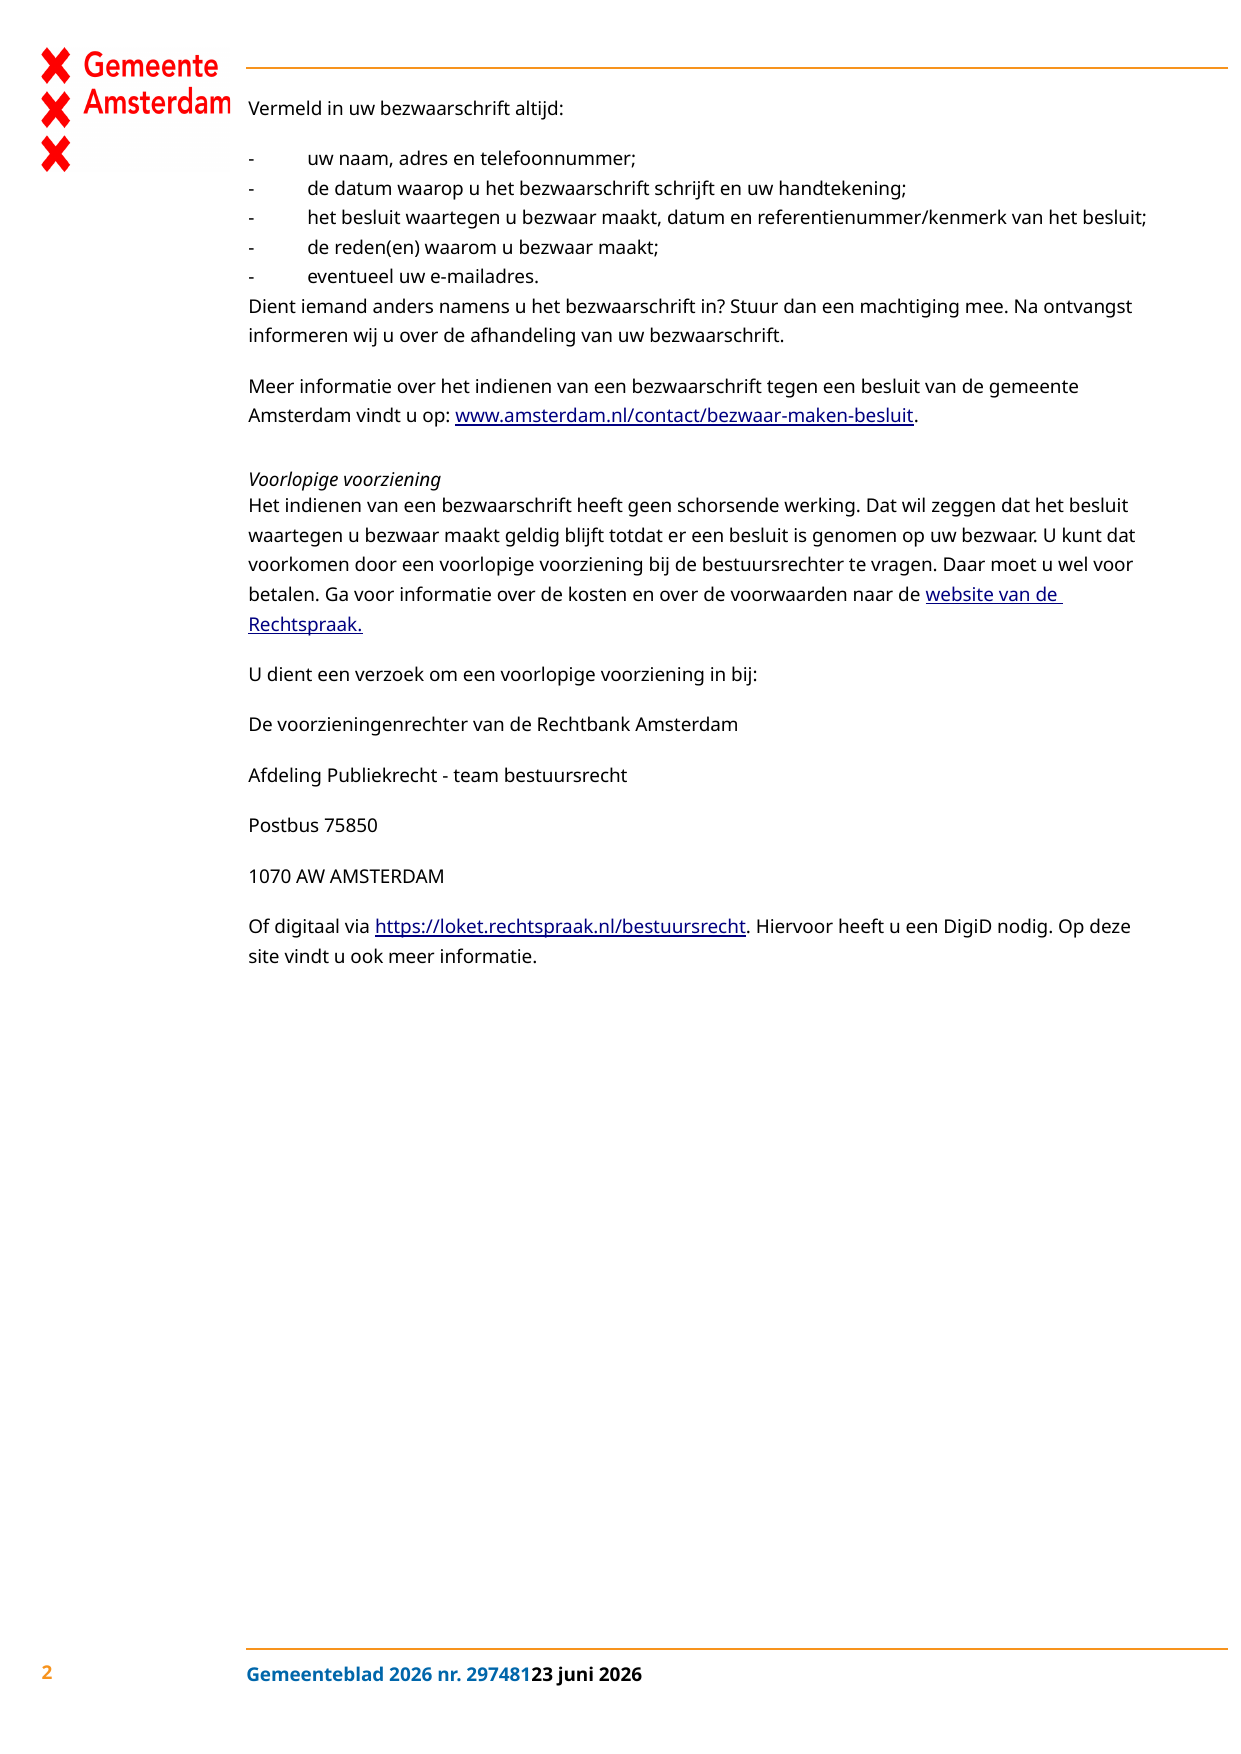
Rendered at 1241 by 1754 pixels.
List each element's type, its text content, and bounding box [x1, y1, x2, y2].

text Voorlopige voorziening [248, 467, 1152, 492]
text U dient een verzoek om een voorlopige voorziening in bij: [248, 661, 1152, 687]
text De voorzieningenrechter van de Rechtbank Amsterdam [248, 712, 1152, 737]
text Vermeld in uw bezwaarschrift altijd: [248, 95, 1152, 121]
list de datum waarop u het bezwaarschrift schrijft en uw handtekening; [248, 175, 1152, 201]
list uw naam, adres en telefoonnummer; [248, 145, 1152, 171]
text Meer informatie over het indienen van een bezwaarschrift tegen een besluit van de gemeente Amsterdam vindt u op: www.amsterdam.nl/contact/bezwaar-maken-besluit. [248, 373, 1152, 428]
list eventueel uw e-mailadres. [248, 263, 1152, 289]
text Of digitaal via https://loket.rechtspraak.nl/bestuursrecht. Hiervoor heeft u een DigiD nodig. Op deze site vindt u ook meer informatie. [248, 913, 1152, 968]
list het besluit waartegen u bezwaar maakt, datum en referentienummer/kenmerk van het besluit; [248, 204, 1152, 230]
text Postbus 75850 [248, 812, 1152, 838]
picture [41, 47, 231, 172]
text Dient iemand anders namens u het bezwaarschrift in? Stuur dan een machtiging mee. Na ontvangst informeren wij u over de afhandeling van uw bezwaarschrift. [248, 293, 1152, 348]
text 1070 AW AMSTERDAM [248, 863, 1152, 888]
text Het indienen van een bezwaarschrift heeft geen schorsende werking. Dat wil zeggen dat het besluit waartegen u bezwaar maakt geldig blijft totdat er een besluit is genomen op uw bezwaar. U kunt dat voorkomen door een voorlopige voorziening bij de bestuursrechter te vragen. Daar moet u wel voor betalen. Ga voor informatie over de kosten en over de voorwaarden naar de website van de Rechtspraak. [248, 492, 1152, 636]
list de reden(en) waarom u bezwaar maakt; [248, 234, 1152, 260]
text Afdeling Publiekrecht - team bestuursrecht [248, 762, 1152, 788]
